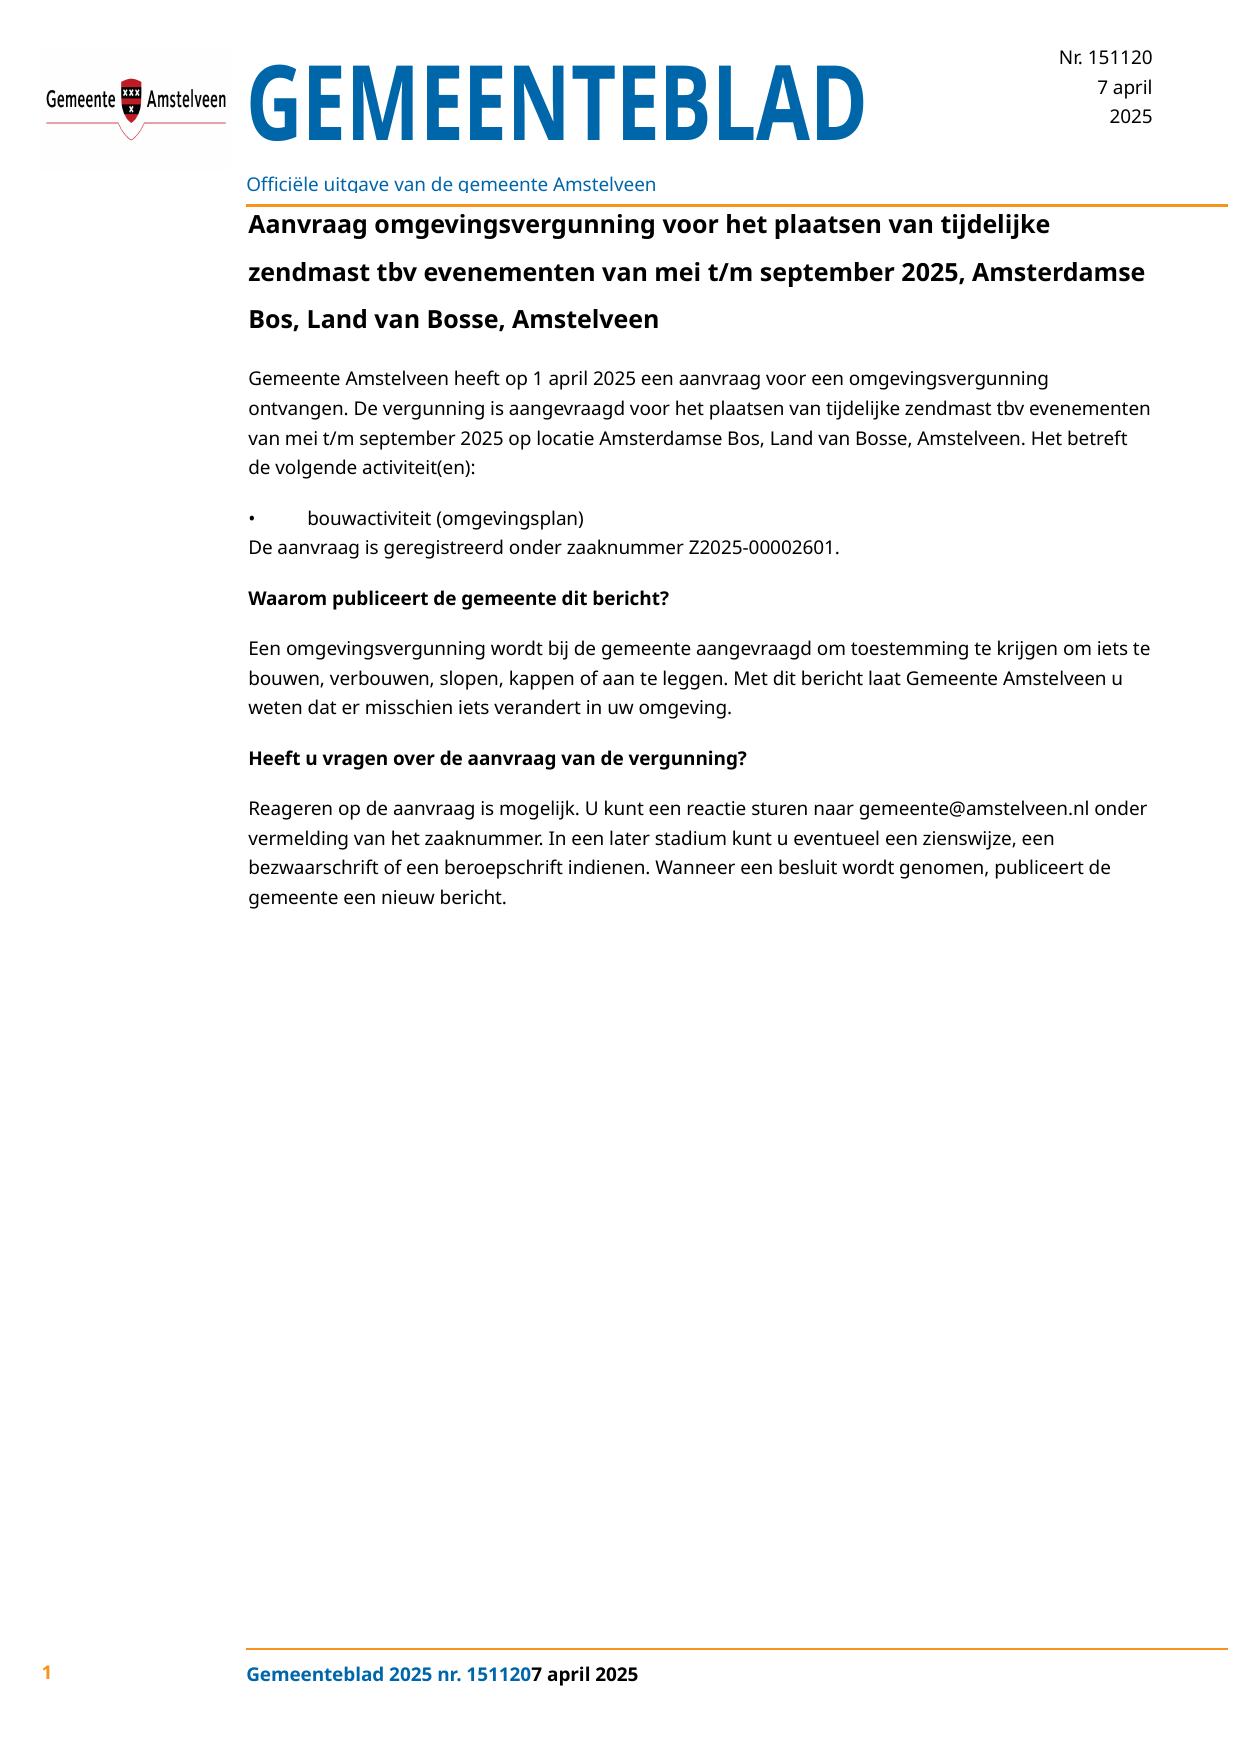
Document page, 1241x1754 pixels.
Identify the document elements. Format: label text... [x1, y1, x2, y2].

text Waarom publiceert de gemeente dit bericht? [248, 585, 1152, 610]
text Aanvraag omgevingsvergunning voor het plaatsen van tijdelijke zendmast tbv evenementen van mei t/m september 2025, Amsterdamse Bos, Land van Bosse, Amstelveen [248, 207, 1152, 336]
text Een omgevingsvergunning wordt bij de gemeente aangevraagd om toestemming te krijgen om iets te bouwen, verbouwen, slopen, kappen of aan te leggen. Met dit bericht laat Gemeente Amstelveen u weten dat er misschien iets verandert in uw omgeving. [248, 635, 1152, 720]
text De aanvraag is geregistreerd onder zaaknummer Z2025-00002601. [248, 534, 1152, 560]
list bouwactiviteit (omgevingsplan) [248, 505, 1152, 530]
text Reageren op de aanvraag is mogelijk. U kunt een reactie sturen naar gemeente@amstelveen.nl onder vermelding van het zaaknummer. In een later stadium kunt u eventueel een zienswijze, een bezwaarschrift of een beroepschrift indienen. Wanneer een besluit wordt genomen, publiceert de gemeente een nieuw bericht. [248, 795, 1152, 909]
picture [41, 47, 231, 172]
text Heeft u vragen over de aanvraag van de vergunning? [248, 745, 1152, 770]
text Gemeente Amstelveen heeft op 1 april 2025 een aanvraag voor een omgevingsvergunning ontvangen. De vergunning is aangevraagd voor het plaatsen van tijdelijke zendmast tbv evenementen van mei t/m september 2025 op locatie Amsterdamse Bos, Land van Bosse, Amstelveen. Het betreft de volgende activiteit(en): [248, 366, 1152, 480]
